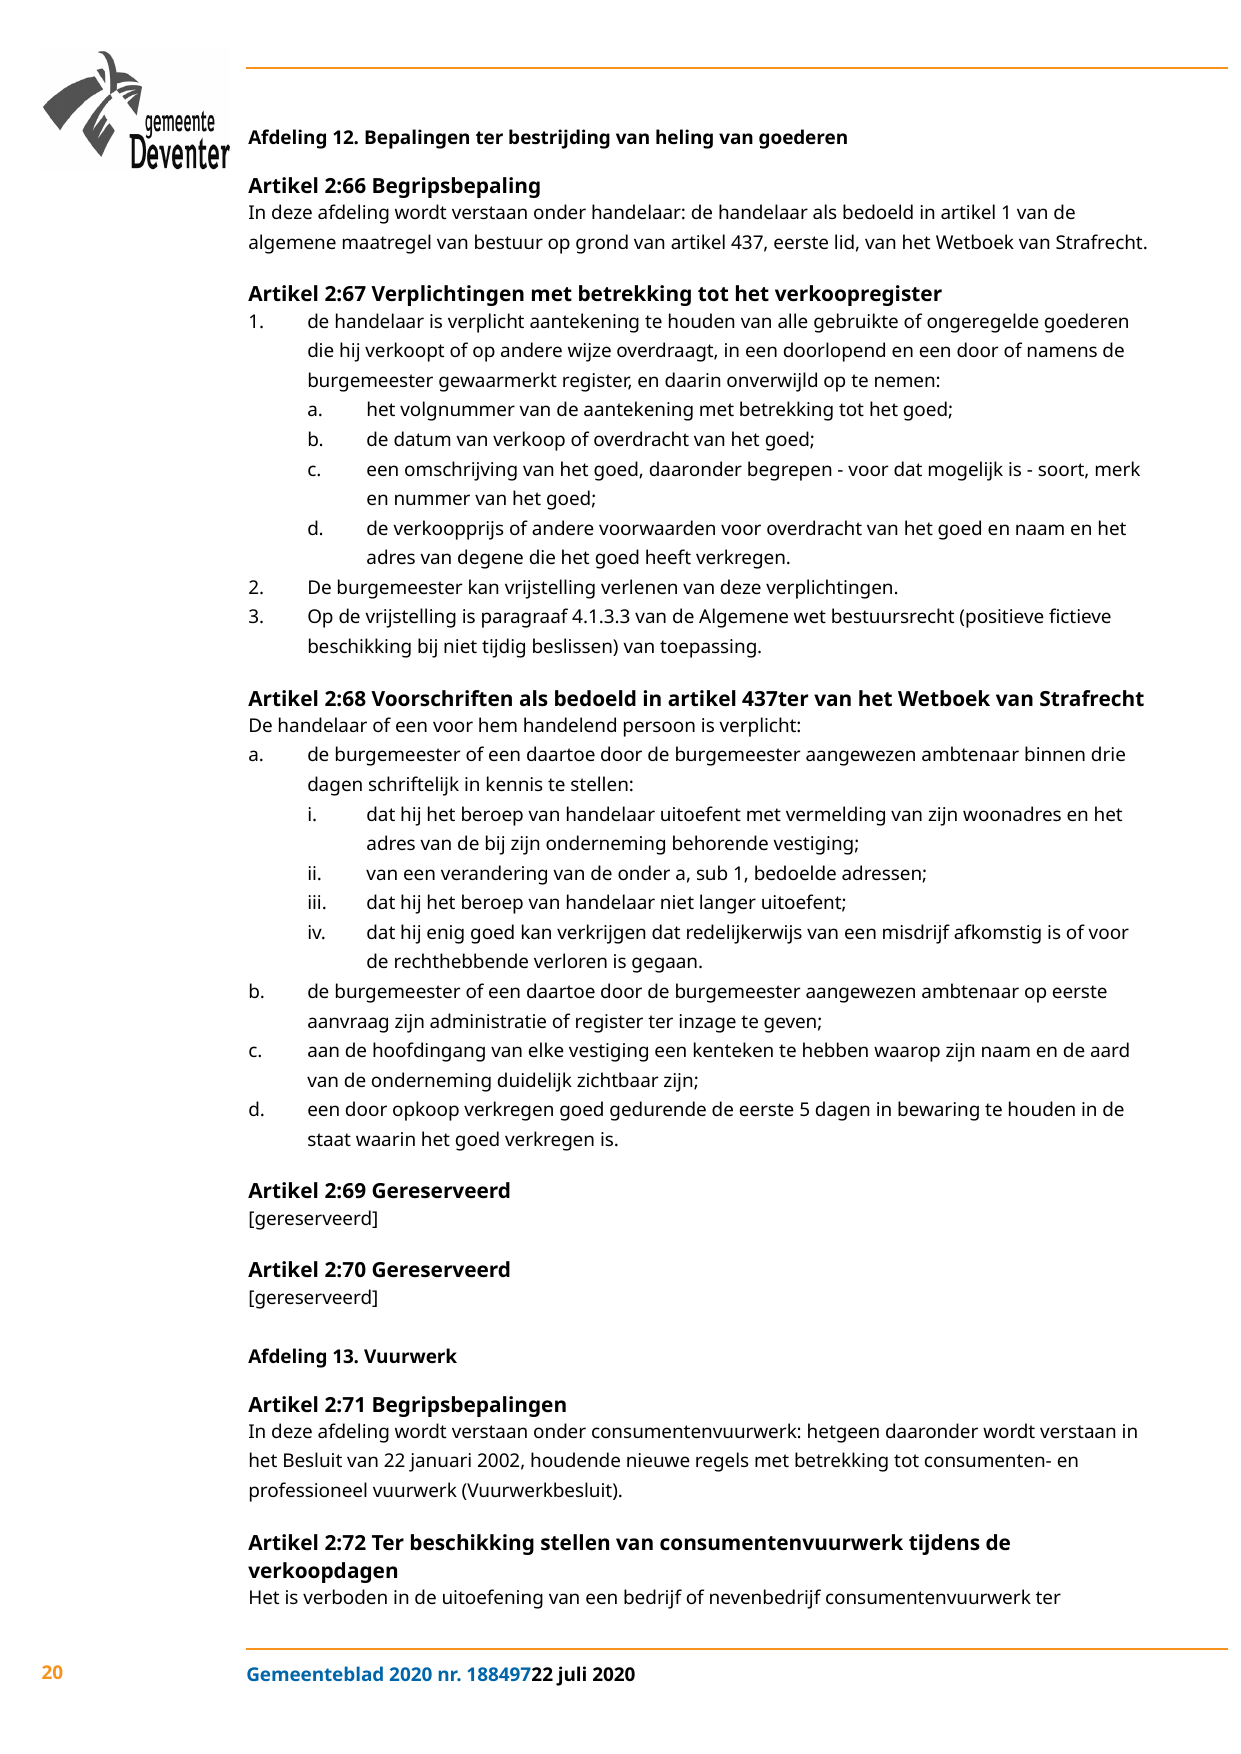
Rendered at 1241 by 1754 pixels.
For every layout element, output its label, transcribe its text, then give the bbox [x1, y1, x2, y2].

list aan de hoofdingang van elke vestiging een kenteken te hebben waarop zijn naam en de aard van de onderneming duidelijk zichtbaar zijn; [248, 1037, 1152, 1093]
list Op de vrijstelling is paragraaf 4.1.3.3 van de Algemene wet bestuursrecht (positieve fictieve beschikking bij niet tijdig beslissen) van toepassing. [248, 604, 1152, 659]
list van een verandering van de onder a, sub 1, bedoelde adressen; [307, 860, 1152, 886]
text Afdeling 13. Vuurwerk [248, 1343, 1152, 1369]
list de burgemeester of een daartoe door de burgemeester aangewezen ambtenaar op eerste aanvraag zijn administratie of register ter inzage te geven; [248, 978, 1152, 1034]
text In deze afdeling wordt verstaan onder handelaar: de handelaar als bedoeld in artikel 1 van de algemene maatregel van bestuur op grond van artikel 437, eerste lid, van het Wetboek van Strafrecht. [248, 199, 1152, 255]
text Artikel 2:66 Begripsbepaling [248, 171, 1152, 199]
text Artikel 2:70 Gereserveerd [248, 1256, 1152, 1284]
list de burgemeester of een daartoe door de burgemeester aangewezen ambtenaar binnen drie dagen schriftelijk in kennis te stellen: [248, 742, 1152, 797]
text De handelaar of een voor hem handelend persoon is verplicht: [248, 712, 1152, 738]
list een door opkoop verkregen goed gedurende de eerste 5 dagen in bewaring te houden in de staat waarin het goed verkregen is. [248, 1097, 1152, 1152]
picture [41, 47, 231, 172]
text Artikel 2:67 Verplichtingen met betrekking tot het verkoopregister [248, 279, 1152, 308]
text Afdeling 12. Bepalingen ter bestrijding van heling van goederen [248, 124, 1152, 150]
text [gereserveerd] [248, 1284, 1152, 1310]
list dat hij enig goed kan verkrijgen dat redelijkerwijs van een misdrijf afkomstig is of voor de rechthebbende verloren is gegaan. [307, 919, 1152, 974]
list dat hij het beroep van handelaar uitoefent met vermelding van zijn woonadres en het adres van de bij zijn onderneming behorende vestiging; [307, 801, 1152, 856]
list dat hij het beroep van handelaar niet langer uitoefent; [307, 889, 1152, 915]
list de handelaar is verplicht aantekening te houden van alle gebruikte of ongeregelde goederen die hij verkoopt of op andere wijze overdraagt, in een doorlopend en een door of namens de burgemeester gewaarmerkt register, en daarin onverwijld op te nemen: [248, 308, 1152, 393]
text Artikel 2:68 Voorschriften als bedoeld in artikel 437ter van het Wetboek van Strafrecht [248, 684, 1152, 712]
list het volgnummer van de aantekening met betrekking tot het goed; [307, 397, 1152, 422]
text Artikel 2:71 Begripsbepalingen [248, 1390, 1152, 1418]
text Artikel 2:69 Gereserveerd [248, 1177, 1152, 1205]
text In deze afdeling wordt verstaan onder consumentenvuurwerk: hetgeen daaronder wordt verstaan in het Besluit van 22 januari 2002, houdende nieuwe regels met betrekking tot consumenten- en professioneel vuurwerk (Vuurwerkbesluit). [248, 1418, 1152, 1503]
text Het is verboden in de uitoefening van een bedrijf of nevenbedrijf consumentenvuurwerk ter [248, 1584, 1152, 1610]
list de datum van verkoop of overdracht van het goed; [307, 426, 1152, 452]
list De burgemeester kan vrijstelling verlenen van deze verplichtingen. [248, 574, 1152, 600]
text [gereserveerd] [248, 1205, 1152, 1231]
list de verkoopprijs of andere voorwaarden voor overdracht van het goed en naam en het adres van degene die het goed heeft verkregen. [307, 515, 1152, 570]
text Artikel 2:72 Ter beschikking stellen van consumentenvuurwerk tijdens de verkoopdagen [248, 1528, 1152, 1584]
list een omschrijving van het goed, daaronder begrepen - voor dat mogelijk is - soort, merk en nummer van het goed; [307, 456, 1152, 511]
